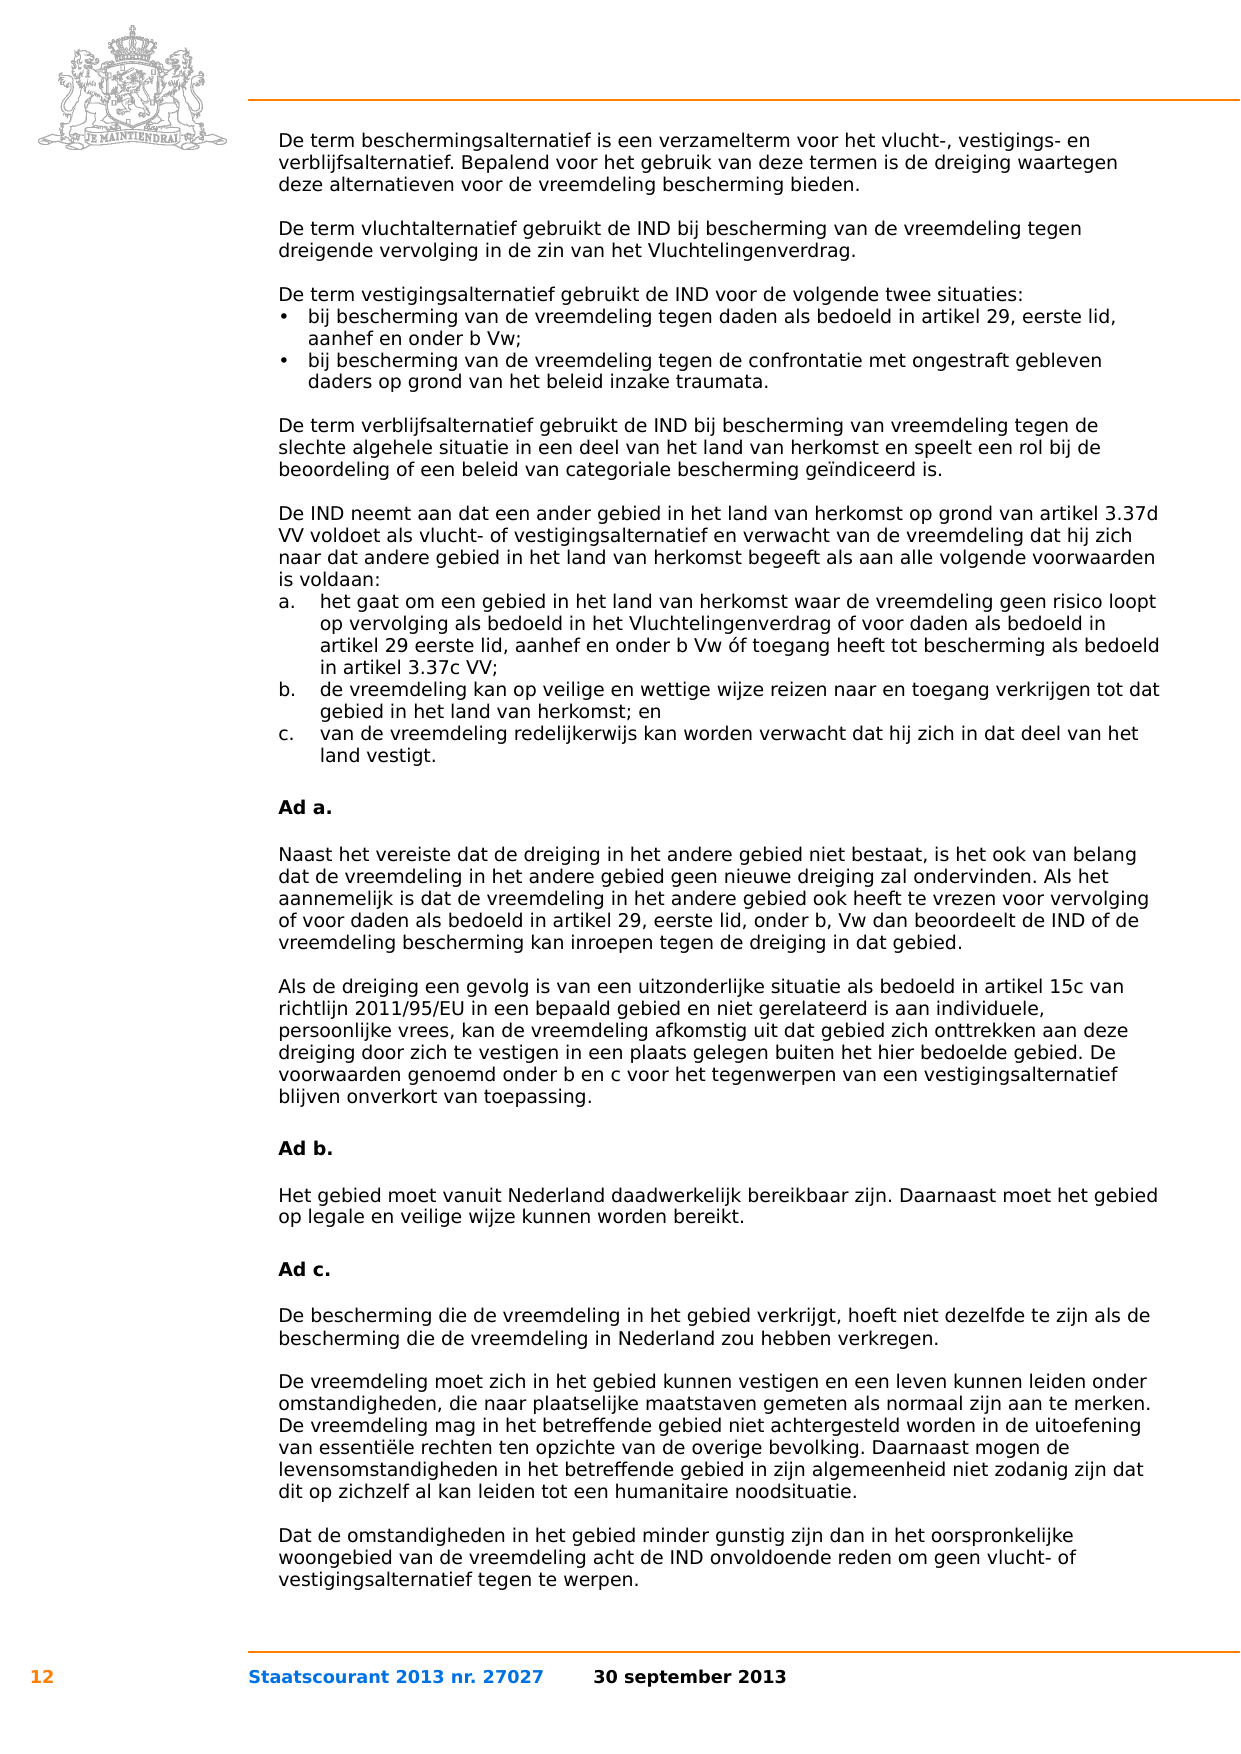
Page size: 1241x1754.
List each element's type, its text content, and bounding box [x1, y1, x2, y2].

text Als de dreiging een gevolg is van een uitzonderlijke situatie als bedoeld in artikel 15c van richtlijn 2011/95/EU in een bepaald gebied en niet gerelateerd is aan individuele, persoonlijke vrees, kan de vreemdeling afkomstig uit dat gebied zich onttrekken aan deze dreiging door zich te vestigen in een plaats gelegen buiten het hier bedoelde gebied. De voorwaarden genoemd onder b en c voor het tegenwerpen van een vestigingsalternatief blijven onverkort van toepassing. [278, 976, 1163, 1107]
text De IND neemt aan dat een ander gebied in het land van herkomst op grond van artikel 3.37d VV voldoet als vlucht- of vestigingsalternatief en verwacht van de vreemdeling dat hij zich naar dat andere gebied in het land van herkomst begeeft als aan alle volgende voorwaarden is voldaan: [278, 503, 1163, 591]
text Dat de omstandigheden in het gebied minder gunstig zijn dan in het oorspronkelijke woongebied van de vreemdeling acht de IND onvoldoende reden om geen vlucht- of vestigingsalternatief tegen te werpen. [278, 1525, 1163, 1591]
text De term verblijfsalternatief gebruikt de IND bij bescherming van vreemdeling tegen de slechte algehele situatie in een deel van het land van herkomst en speelt een rol bij de beoordeling of een beleid van categoriale bescherming geïndiceerd is. [278, 415, 1163, 481]
text De vreemdeling moet zich in het gebied kunnen vestigen en een leven kunnen leiden onder omstandigheden, die naar plaatselijke maatstaven gemeten als normaal zijn aan te merken. De vreemdeling mag in het betreffende gebied niet achtergesteld worden in de uitoefening van essentiële rechten ten opzichte van de overige bevolking. Daarnaast mogen de levensomstandigheden in het betreffende gebied in zijn algemeenheid niet zodanig zijn dat dit op zichzelf al kan leiden tot een humanitaire noodsituatie. [278, 1371, 1163, 1503]
text a. het gaat om een gebied in het land van herkomst waar de vreemdeling geen risico loopt op vervolging als bedoeld in het Vluchtelingenverdrag of voor daden als bedoeld in artikel 29 eerste lid, aanhef en onder b Vw óf toegang heeft tot bescherming als bedoeld in artikel 3.37c VV; [278, 591, 1163, 679]
subtitle Ad c. [278, 1258, 1163, 1280]
text Naast het vereiste dat de dreiging in het andere gebied niet bestaat, is het ook van belang dat de vreemdeling in het andere gebied geen nieuwe dreiging zal ondervinden. Als het aannemelijk is dat de vreemdeling in het andere gebied ook heeft te vrezen voor vervolging of voor daden als bedoeld in artikel 29, eerste lid, onder b, Vw dan beoordeelt de IND of de vreemdeling bescherming kan inroepen tegen de dreiging in dat gebied. [278, 844, 1163, 954]
picture [38, 25, 227, 150]
text De term beschermingsalternatief is een verzamelterm voor het vlucht-, vestigings- en verblijfsalternatief. Bepalend voor het gebruik van deze termen is de dreiging waartegen deze alternatieven voor de vreemdeling bescherming bieden. [278, 130, 1163, 196]
text Het gebied moet vanuit Nederland daadwerkelijk bereikbaar zijn. Daarnaast moet het gebied op legale en veilige wijze kunnen worden bereikt. [278, 1184, 1163, 1228]
text De bescherming die de vreemdeling in het gebied verkrijgt, hoeft niet dezelfde te zijn als de bescherming die de vreemdeling in Nederland zou hebben verkregen. [278, 1305, 1163, 1349]
subtitle Ad b. [278, 1137, 1163, 1159]
text De term vestigingsalternatief gebruikt de IND voor de volgende twee situaties: [278, 283, 1163, 306]
text b. de vreemdeling kan op veilige en wettige wijze reizen naar en toegang verkrijgen tot dat gebied in het land van herkomst; en [278, 679, 1163, 723]
text • bij bescherming van de vreemdeling tegen de confrontatie met ongestraft gebleven daders op grond van het beleid inzake traumata. [278, 349, 1163, 393]
subtitle Ad a. [278, 797, 1163, 819]
text De term vluchtalternatief gebruikt de IND bij bescherming van de vreemdeling tegen dreigende vervolging in de zin van het Vluchtelingenverdrag. [278, 218, 1163, 262]
text c. van de vreemdeling redelijkerwijs kan worden verwacht dat hij zich in dat deel van het land vestigt. [278, 723, 1163, 767]
text • bij bescherming van de vreemdeling tegen daden als bedoeld in artikel 29, eerste lid, aanhef en onder b Vw; [278, 306, 1163, 349]
